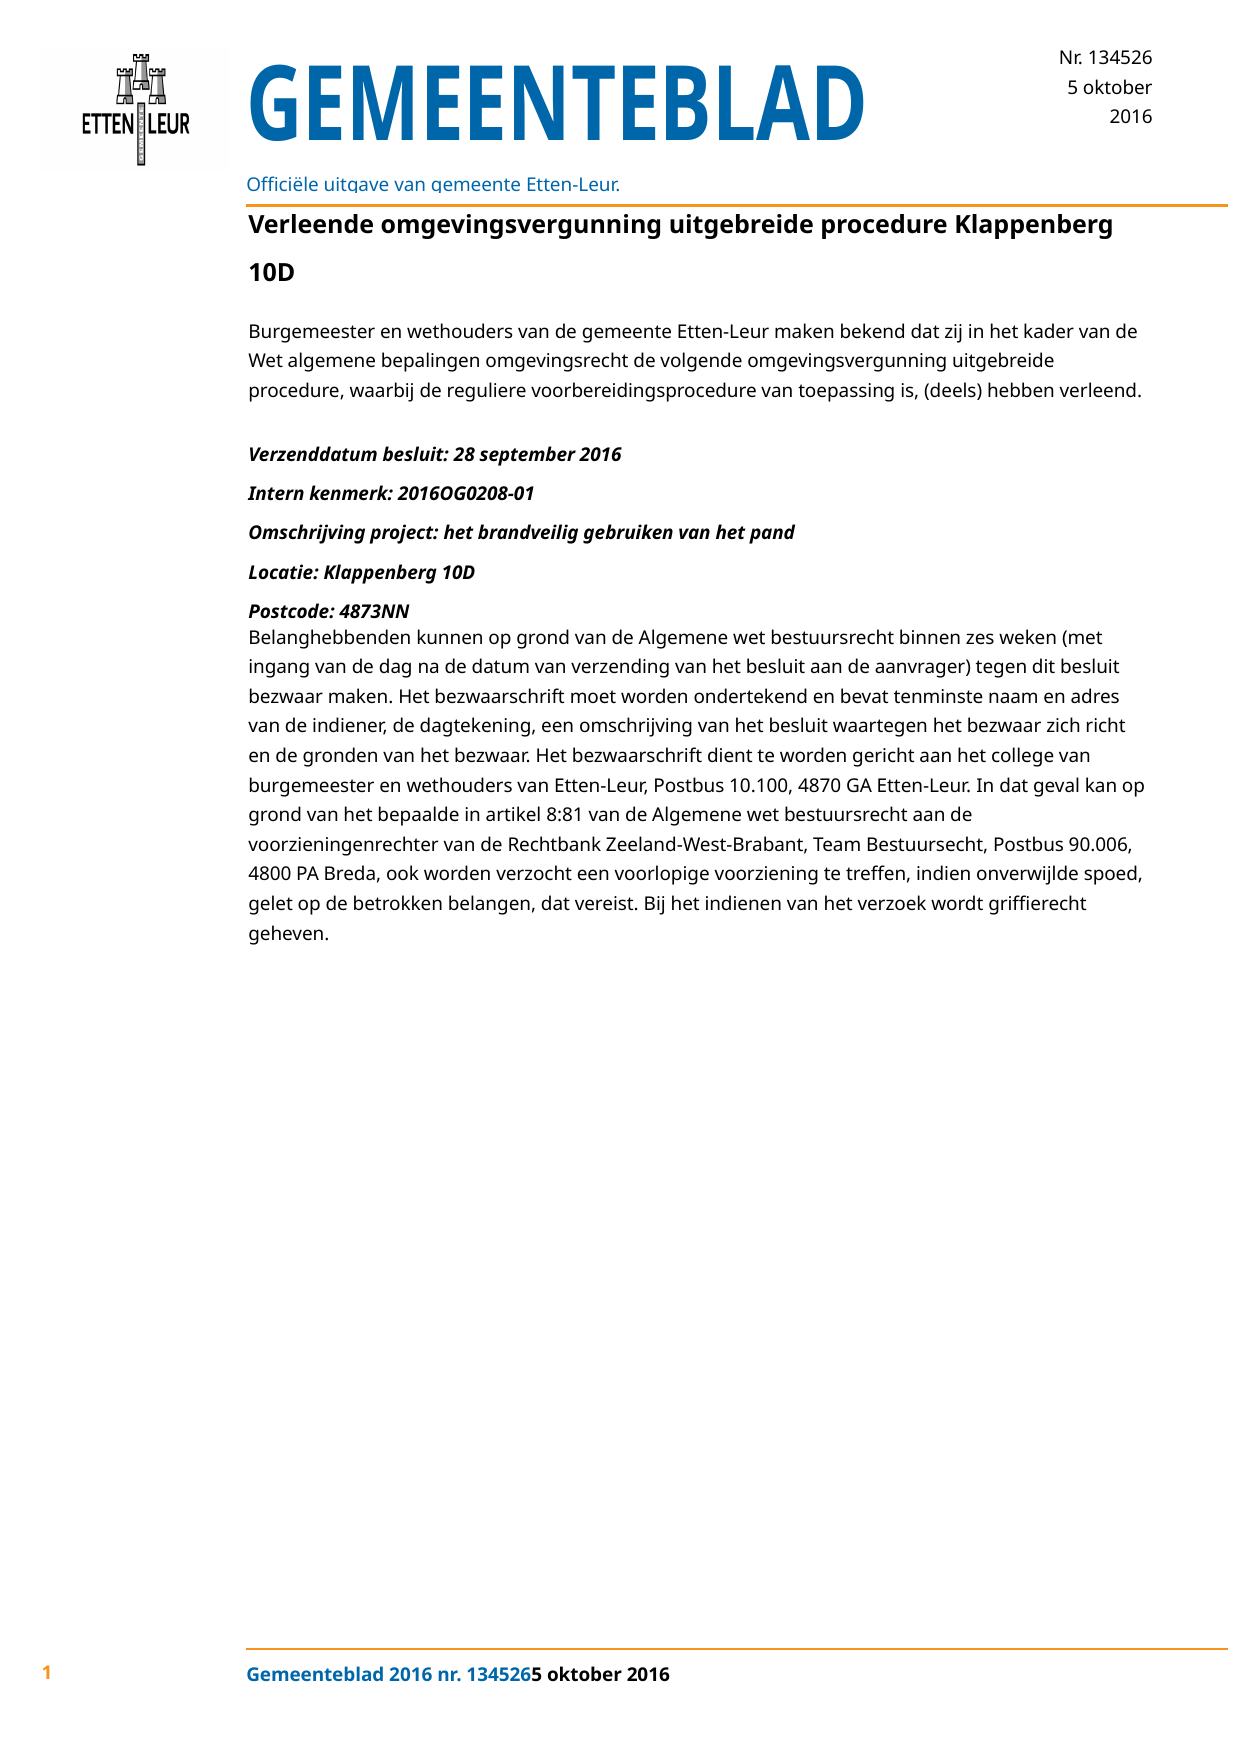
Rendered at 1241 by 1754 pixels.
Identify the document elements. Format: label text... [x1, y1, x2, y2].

text Burgemeester en wethouders van de gemeente Etten-Leur maken bekend dat zij in het kader van de Wet algemene bepalingen omgevingsrecht de volgende omgevingsvergunning uitgebreide procedure, waarbij de reguliere voorbereidingsprocedure van toepassing is, (deels) hebben verleend. [248, 318, 1152, 403]
text Omschrijving project: het brandveilig gebruiken van het pand [248, 519, 1152, 545]
text Verleende omgevingsvergunning uitgebreide procedure Klappenberg 10D [248, 207, 1152, 288]
text Verzenddatum besluit: 28 september 2016 [248, 441, 1152, 467]
text Intern kenmerk: 2016OG0208-01 [248, 480, 1152, 506]
text Locatie: Klappenberg 10D [248, 559, 1152, 584]
text Postcode: 4873NN [248, 598, 1152, 624]
text Belanghebbenden kunnen op grond van de Algemene wet bestuursrecht binnen zes weken (met ingang van de dag na de datum van verzending van het besluit aan de aanvrager) tegen dit besluit bezwaar maken. Het bezwaarschrift moet worden ondertekend en bevat tenminste naam en adres van de indiener, de dagtekening, een omschrijving van het besluit waartegen het bezwaar zich richt en de gronden van het bezwaar. Het bezwaarschrift dient te worden gericht aan het college van burgemeester en wethouders van Etten-Leur, Postbus 10.100, 4870 GA Etten-Leur. In dat geval kan op grond van het bepaalde in artikel 8:81 van de Algemene wet bestuursrecht aan de voorzieningenrechter van de Rechtbank Zeeland-West-Brabant, Team Bestuursecht, Postbus 90.006, 4800 PA Breda, ook worden verzocht een voorlopige voorziening te treffen, indien onverwijlde spoed, gelet op de betrokken belangen, dat vereist. Bij het indienen van het verzoek wordt griffierecht geheven. [248, 624, 1152, 945]
picture [41, 47, 231, 172]
